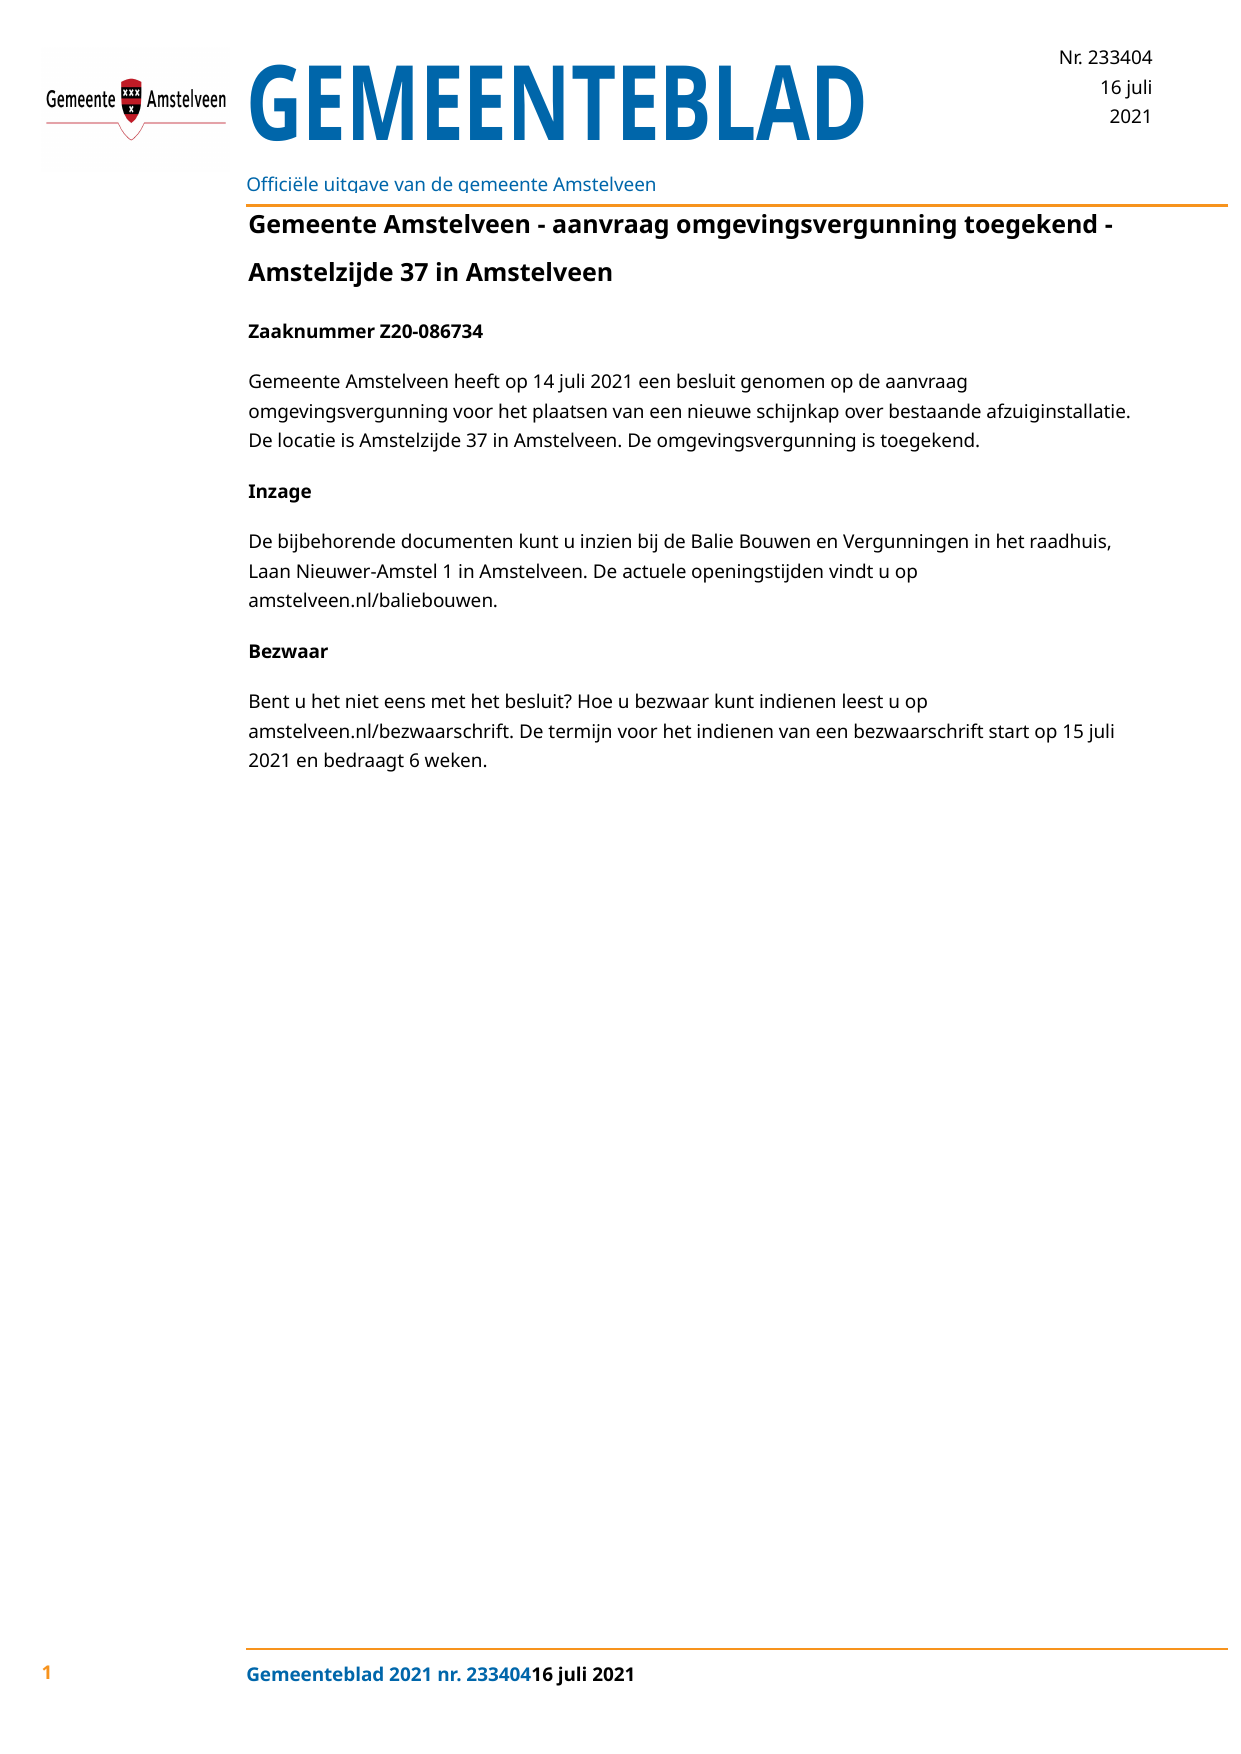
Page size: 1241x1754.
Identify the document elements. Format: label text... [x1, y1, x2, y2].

text Bent u het niet eens met het besluit? Hoe u bezwaar kunt indienen leest u op amstelveen.nl/bezwaarschrift. De termijn voor het indienen van een bezwaarschrift start op 15 juli 2021 en bedraagt 6 weken. [248, 688, 1152, 773]
text Gemeente Amstelveen heeft op 14 juli 2021 een besluit genomen op de aanvraag omgevingsvergunning voor het plaatsen van een nieuwe schijnkap over bestaande afzuiginstallatie. De locatie is Amstelzijde 37 in Amstelveen. De omgevingsvergunning is toegekend. [248, 368, 1152, 453]
text De bijbehorende documenten kunt u inzien bij de Balie Bouwen en Vergunningen in het raadhuis, Laan Nieuwer-Amstel 1 in Amstelveen. De actuele openingstijden vindt u op amstelveen.nl/baliebouwen. [248, 528, 1152, 613]
picture [41, 47, 231, 172]
text Inzage [248, 478, 1152, 504]
text Bezwaar [248, 638, 1152, 664]
text Zaaknummer Z20-086734 [248, 318, 1152, 344]
text Gemeente Amstelveen - aanvraag omgevingsvergunning toegekend - Amstelzijde 37 in Amstelveen [248, 207, 1152, 288]
